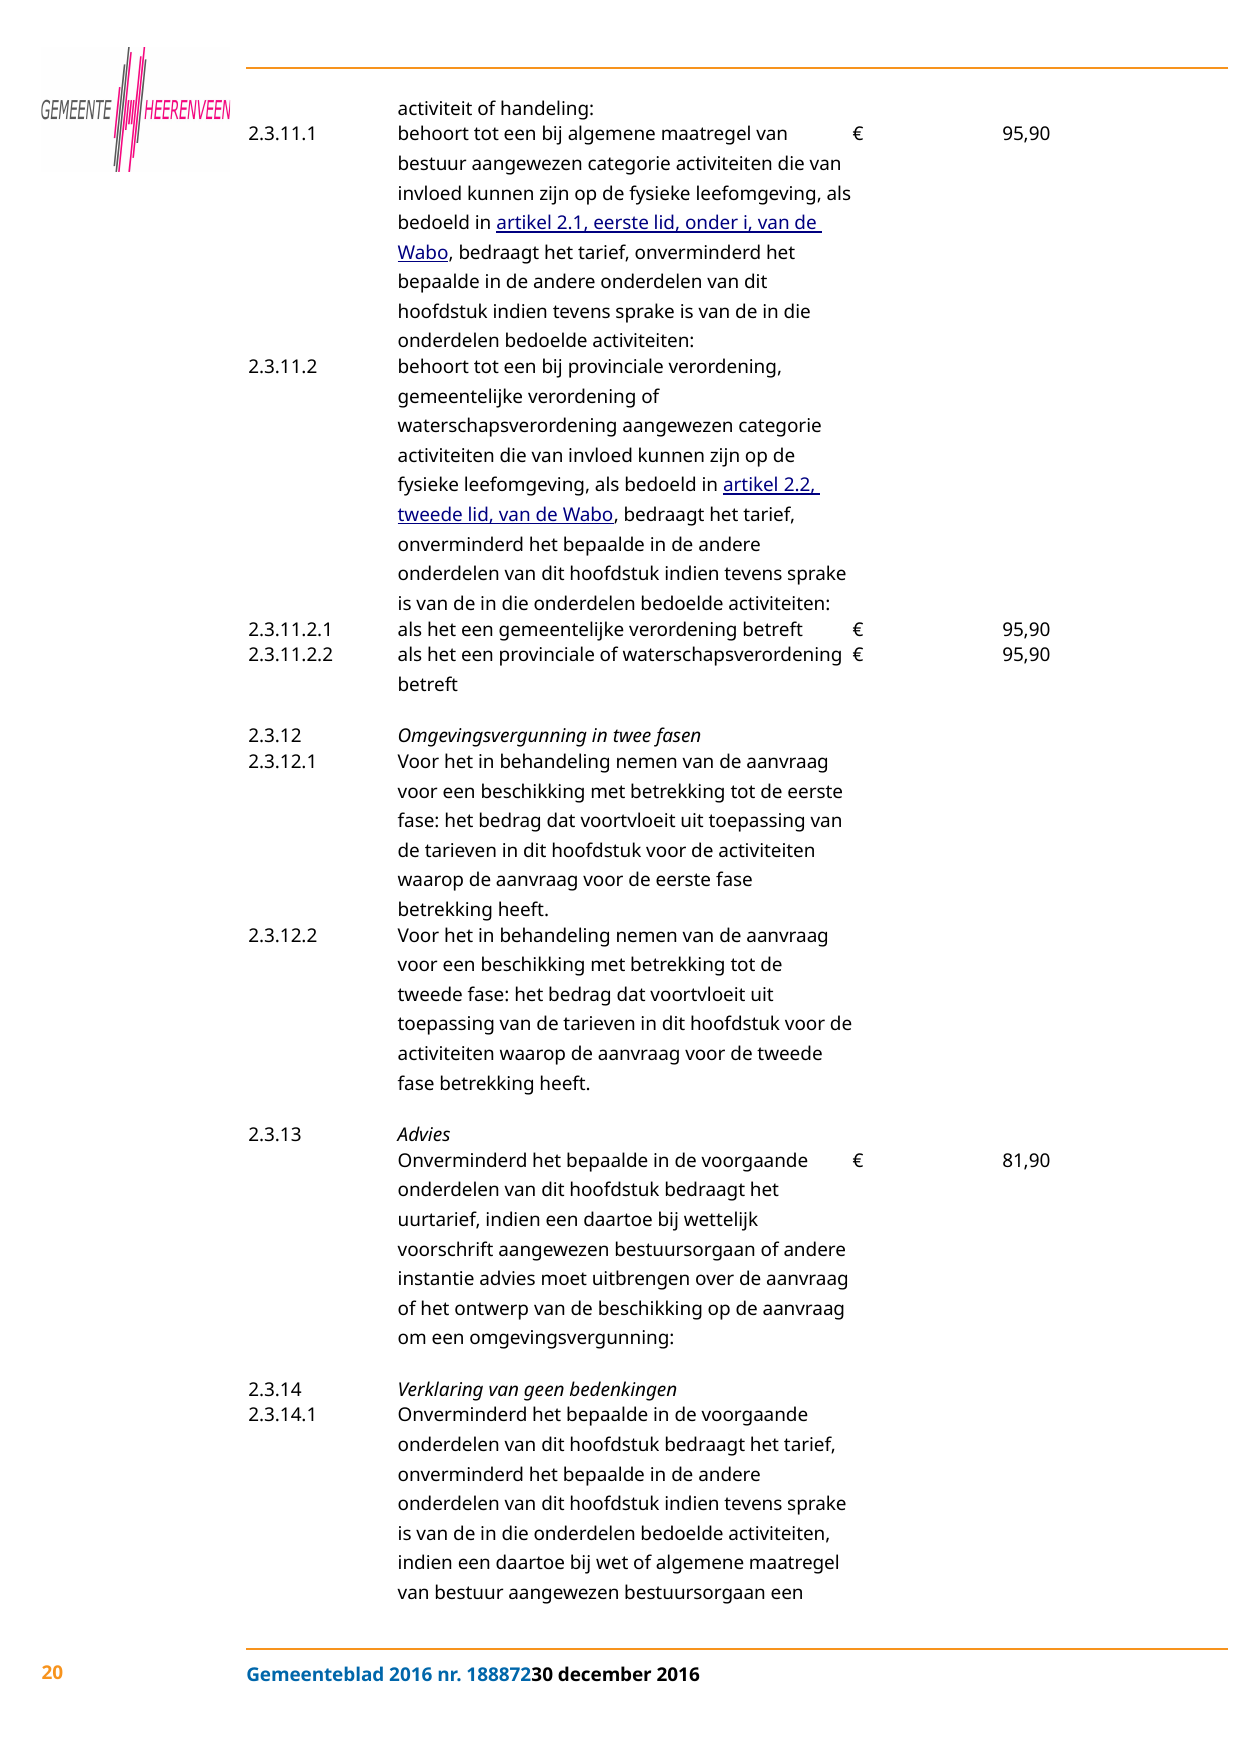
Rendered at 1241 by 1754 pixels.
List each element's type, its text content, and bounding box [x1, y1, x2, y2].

table_cell 95,90 [1002, 641, 1152, 697]
table_cell 2.3.14 [248, 1376, 397, 1402]
table_cell [1002, 1121, 1152, 1147]
table_cell [248, 95, 397, 121]
table_cell [1002, 1350, 1152, 1376]
table_cell [248, 1350, 397, 1376]
table_cell € [853, 641, 1002, 697]
table_cell [1002, 1096, 1152, 1121]
table_cell Voor het in behandeling nemen van de aanvraag voor een beschikking met betrekking tot de tweede fase: het bedrag dat voortvloeit uit toepassing van de tarieven in dit hoofdstuk voor de activiteiten waarop de aanvraag voor de tweede fase betrekking heeft. [398, 922, 852, 1096]
table_cell [248, 1096, 397, 1121]
table_cell Onverminderd het bepaalde in de voorgaande onderdelen van dit hoofdstuk bedraagt het tarief, onverminderd het bepaalde in de andere onderdelen van dit hoofdstuk indien tevens sprake is van de in die onderdelen bedoelde activiteiten, indien een daartoe bij wet of algemene maatregel van bestuur aangewezen bestuursorgaan een [398, 1402, 852, 1605]
table_cell 2.3.12 [248, 723, 397, 748]
table_cell behoort tot een bij algemene maatregel van bestuur aangewezen categorie activiteiten die van invloed kunnen zijn op de fysieke leefomgeving, als bedoeld in artikel 2.1, eerste lid, onder i, van de Wabo, bedraagt het tarief, onverminderd het bepaalde in de andere onderdelen van dit hoofdstuk indien tevens sprake is van de in die onderdelen bedoelde activiteiten: [398, 121, 852, 353]
table_cell behoort tot een bij provinciale verordening, gemeentelijke verordening of waterschapsverordening aangewezen categorie activiteiten die van invloed kunnen zijn op de fysieke leefomgeving, als bedoeld in artikel 2.2, tweede lid, van de Wabo, bedraagt het tarief, onverminderd het bepaalde in de andere onderdelen van dit hoofdstuk indien tevens sprake is van de in die onderdelen bedoelde activiteiten: [398, 353, 852, 616]
table_cell € [853, 1147, 1002, 1350]
table_cell [1002, 1376, 1152, 1402]
table_cell [853, 697, 1002, 722]
table_cell 2.3.14.1 [248, 1402, 397, 1605]
table_cell activiteit of handeling: [398, 95, 852, 121]
table_cell [1002, 1402, 1152, 1605]
table_cell [853, 723, 1002, 748]
table_cell 2.3.13 [248, 1121, 397, 1147]
table_cell [248, 697, 397, 722]
table_cell 2.3.12.1 [248, 748, 397, 922]
table_cell als het een provinciale of waterschapsverordening betreft [398, 641, 852, 697]
table_cell [1002, 723, 1152, 748]
table_cell [1002, 353, 1152, 616]
table_cell 2.3.11.1 [248, 121, 397, 353]
table_cell [853, 1121, 1002, 1147]
table_cell Voor het in behandeling nemen van de aanvraag voor een beschikking met betrekking tot de eerste fase: het bedrag dat voortvloeit uit toepassing van de tarieven in dit hoofdstuk voor de activiteiten waarop de aanvraag voor de eerste fase betrekking heeft. [398, 748, 852, 922]
table_cell 2.3.12.2 [248, 922, 397, 1096]
table_cell [853, 1096, 1002, 1121]
table_cell [853, 1350, 1002, 1376]
table_cell [853, 922, 1002, 1096]
table_cell 81,90 [1002, 1147, 1152, 1350]
table_cell [398, 697, 852, 722]
table_cell 2.3.11.2.1 [248, 616, 397, 641]
table_cell [853, 95, 1002, 121]
table_cell [1002, 697, 1152, 722]
table_cell Verklaring van geen bedenkingen [398, 1376, 852, 1402]
table_cell 95,90 [1002, 616, 1152, 641]
table_cell [853, 1376, 1002, 1402]
picture [41, 47, 231, 172]
table_cell [248, 1147, 397, 1350]
table_cell [853, 353, 1002, 616]
table_cell Advies [398, 1121, 852, 1147]
table_cell 2.3.11.2.2 [248, 641, 397, 697]
table_cell Onverminderd het bepaalde in de voorgaande onderdelen van dit hoofdstuk bedraagt het uurtarief, indien een daartoe bij wettelijk voorschrift aangewezen bestuursorgaan of andere instantie advies moet uitbrengen over de aanvraag of het ontwerp van de beschikking op de aanvraag om een omgevingsvergunning: [398, 1147, 852, 1350]
table_cell als het een gemeentelijke verordening betreft [398, 616, 852, 641]
table_cell Omgevingsvergunning in twee fasen [398, 723, 852, 748]
table_cell [1002, 748, 1152, 922]
table_cell [1002, 922, 1152, 1096]
table_cell [1002, 95, 1152, 121]
table_cell 95,90 [1002, 121, 1152, 353]
table_cell 2.3.11.2 [248, 353, 397, 616]
table_cell € [853, 121, 1002, 353]
table_cell [853, 1402, 1002, 1605]
table_cell [398, 1096, 852, 1121]
table_cell [853, 748, 1002, 922]
table_cell [398, 1350, 852, 1376]
table_cell € [853, 616, 1002, 641]
